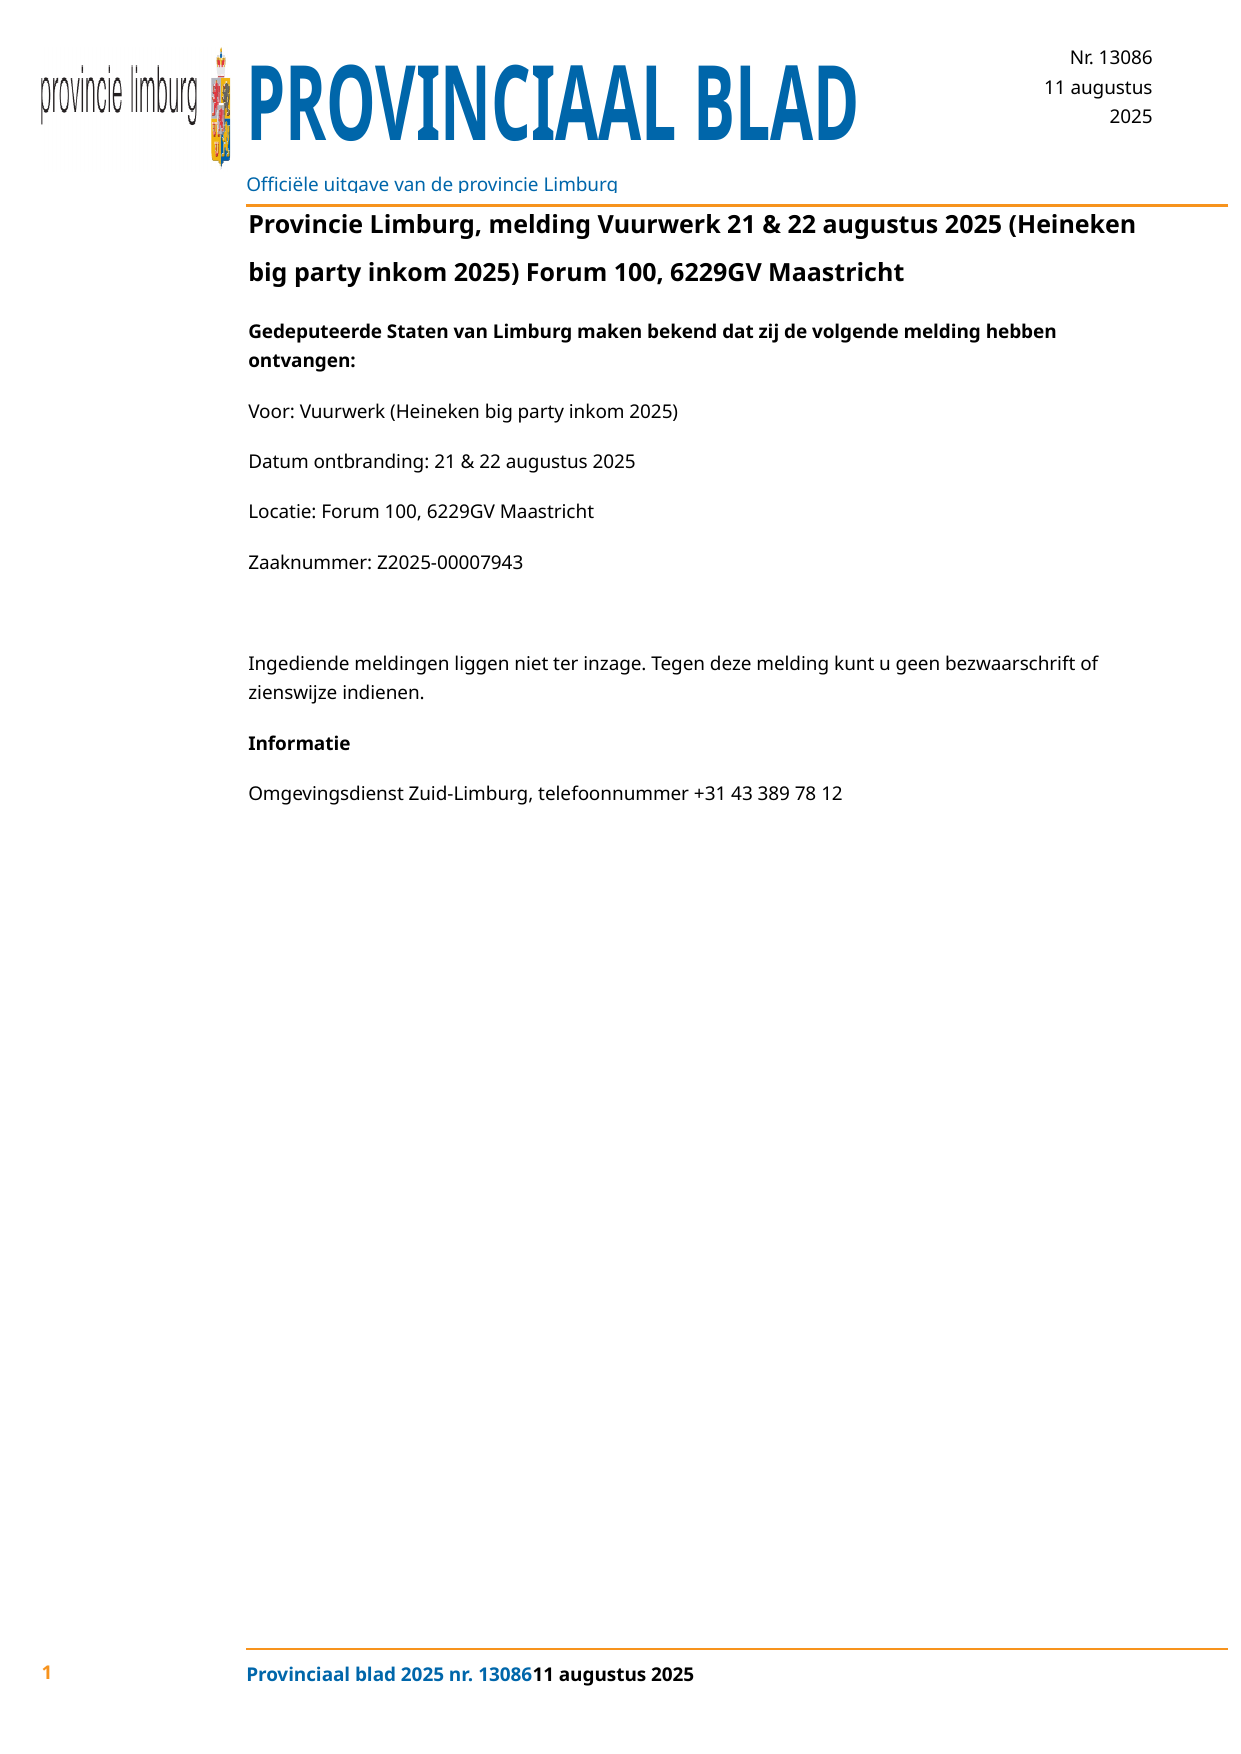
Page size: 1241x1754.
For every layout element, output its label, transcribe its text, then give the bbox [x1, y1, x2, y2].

text Informatie [248, 730, 1152, 756]
text Omgevingsdienst Zuid-Limburg, telefoonnummer +31 43 389 78 12 [248, 780, 1152, 806]
text Gedeputeerde Staten van Limburg maken bekend dat zij de volgende melding hebben ontvangen: [248, 318, 1152, 373]
text Voor: Vuurwerk (Heineken big party inkom 2025) [248, 398, 1152, 424]
text Zaaknummer: Z2025-00007943 [248, 549, 1152, 575]
text Provincie Limburg, melding Vuurwerk 21 & 22 augustus 2025 (Heineken big party inkom 2025) Forum 100, 6229GV Maastricht [248, 207, 1152, 288]
text Ingediende meldingen liggen niet ter inzage. Tegen deze melding kunt u geen bezwaarschrift of zienswijze indienen. [248, 650, 1152, 705]
text Datum ontbranding: 21 & 22 augustus 2025 [248, 448, 1152, 474]
picture [41, 47, 231, 172]
text Locatie: Forum 100, 6229GV Maastricht [248, 499, 1152, 524]
